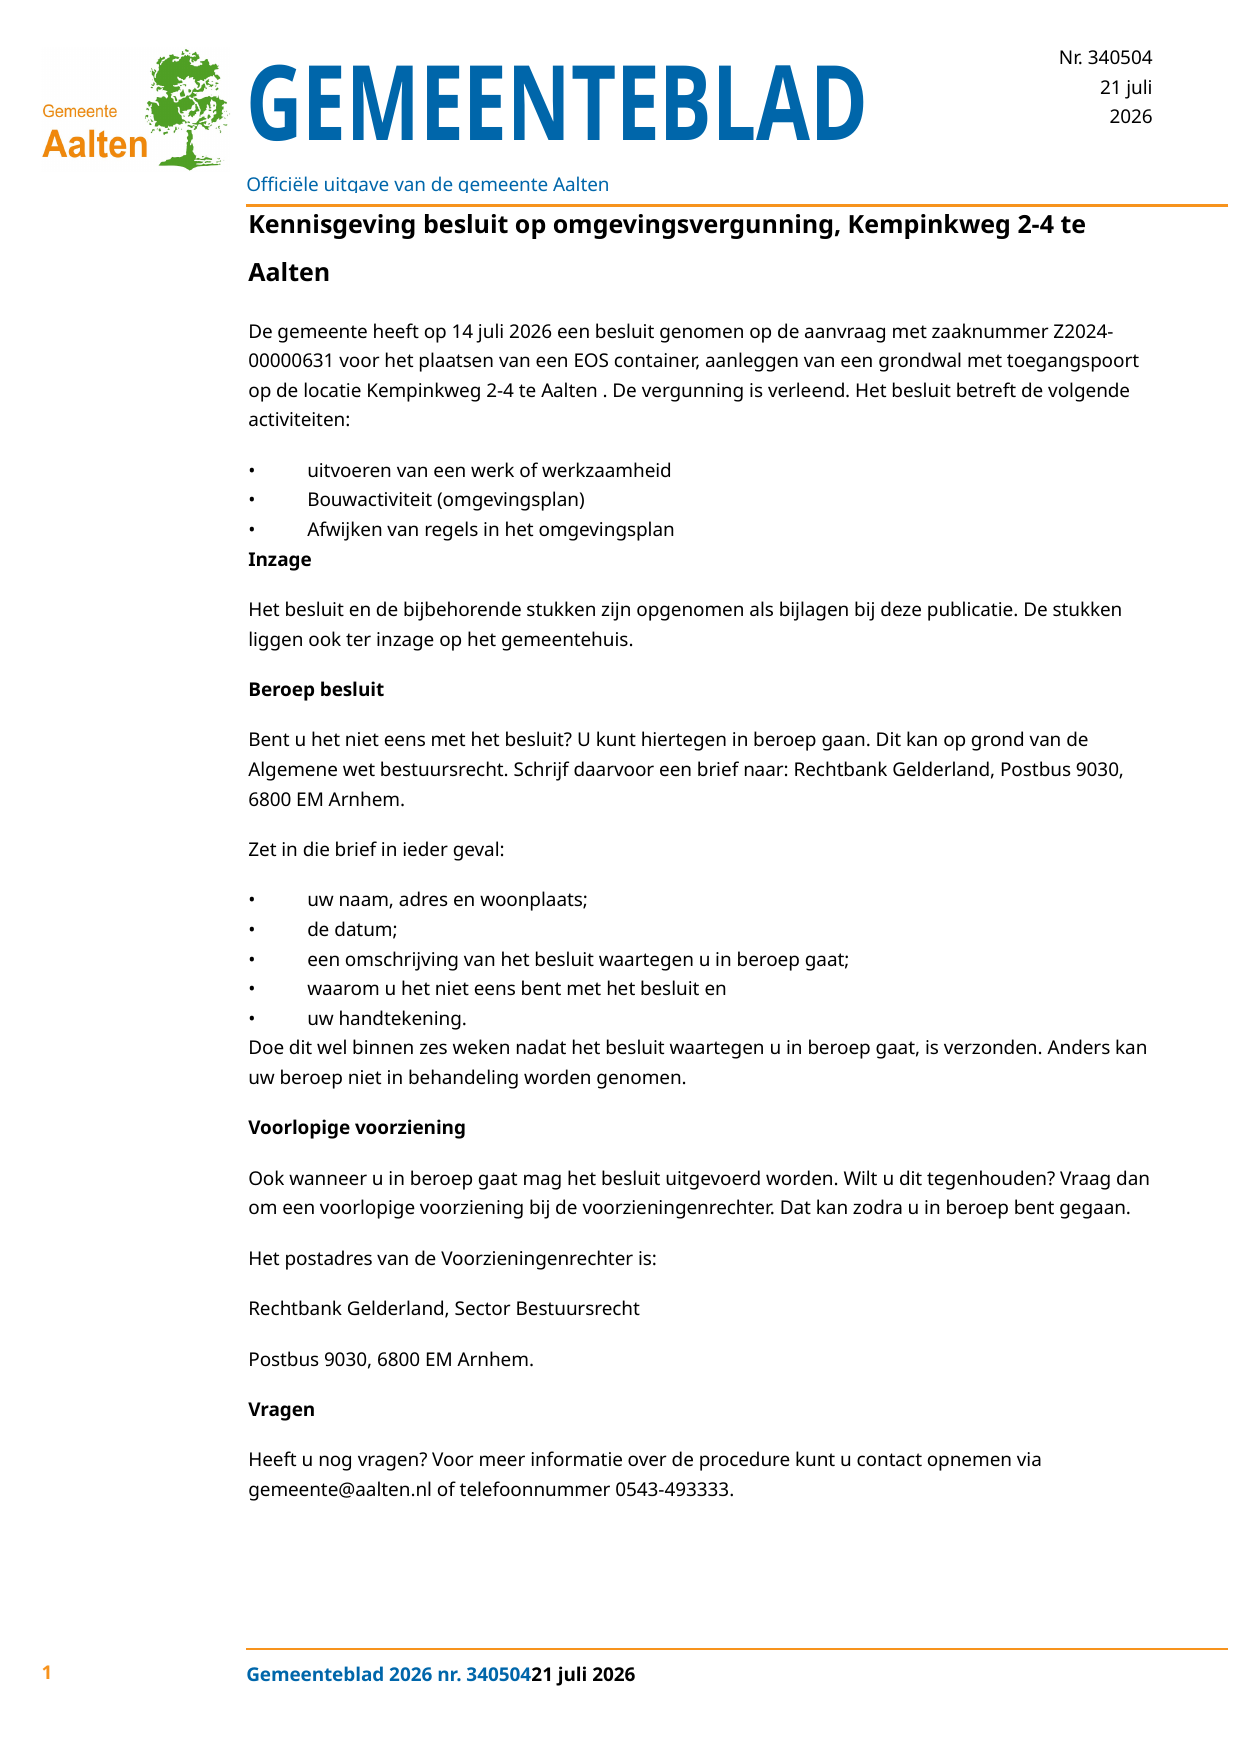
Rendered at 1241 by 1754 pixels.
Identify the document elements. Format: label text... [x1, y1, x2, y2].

list uitvoeren van een werk of werkzaamheid [248, 457, 1152, 483]
text Ook wanneer u in beroep gaat mag het besluit uitgevoerd worden. Wilt u dit tegenhouden? Vraag dan om een voorlopige voorziening bij de voorzieningenrechter. Dat kan zodra u in beroep bent gegaan. [248, 1165, 1152, 1220]
text Kennisgeving besluit op omgevingsvergunning, Kempinkweg 2-4 te Aalten [248, 207, 1152, 288]
text Heeft u nog vragen? Voor meer informatie over de procedure kunt u contact opnemen via gemeente@aalten.nl of telefoonnummer 0543-493333. [248, 1447, 1152, 1502]
list waarom u het niet eens bent met het besluit en [248, 975, 1152, 1001]
text Bent u het niet eens met het besluit? U kunt hiertegen in beroep gaan. Dit kan op grond van de Algemene wet bestuursrecht. Schrijf daarvoor een brief naar: Rechtbank Gelderland, Postbus 9030, 6800 EM Arnhem. [248, 727, 1152, 812]
text Het besluit en de bijbehorende stukken zijn opgenomen als bijlagen bij deze publicatie. De stukken liggen ook ter inzage op het gemeentehuis. [248, 596, 1152, 652]
text Het postadres van de Voorzieningenrechter is: [248, 1245, 1152, 1271]
text De gemeente heeft op 14 juli 2026 een besluit genomen op de aanvraag met zaaknummer Z2024-00000631 voor het plaatsen van een EOS container, aanleggen van een grondwal met toegangspoort op de locatie Kempinkweg 2-4 te Aalten . De vergunning is verleend. Het besluit betreft de volgende activiteiten: [248, 318, 1152, 432]
text Beroep besluit [248, 676, 1152, 702]
list uw handtekening. [248, 1005, 1152, 1031]
list uw naam, adres en woonplaats; [248, 887, 1152, 912]
text Voorlopige voorziening [248, 1114, 1152, 1140]
picture [41, 47, 231, 172]
list een omschrijving van het besluit waartegen u in beroep gaat; [248, 946, 1152, 972]
text Postbus 9030, 6800 EM Arnhem. [248, 1346, 1152, 1372]
list de datum; [248, 916, 1152, 942]
text Vragen [248, 1396, 1152, 1422]
list Bouwactiviteit (omgevingsplan) [248, 487, 1152, 512]
text Zet in die brief in ieder geval: [248, 836, 1152, 862]
text Inzage [248, 546, 1152, 572]
list Afwijken van regels in het omgevingsplan [248, 516, 1152, 542]
text Rechtbank Gelderland, Sector Bestuursrecht [248, 1295, 1152, 1321]
text Doe dit wel binnen zes weken nadat het besluit waartegen u in beroep gaat, is verzonden. Anders kan uw beroep niet in behandeling worden genomen. [248, 1034, 1152, 1090]
